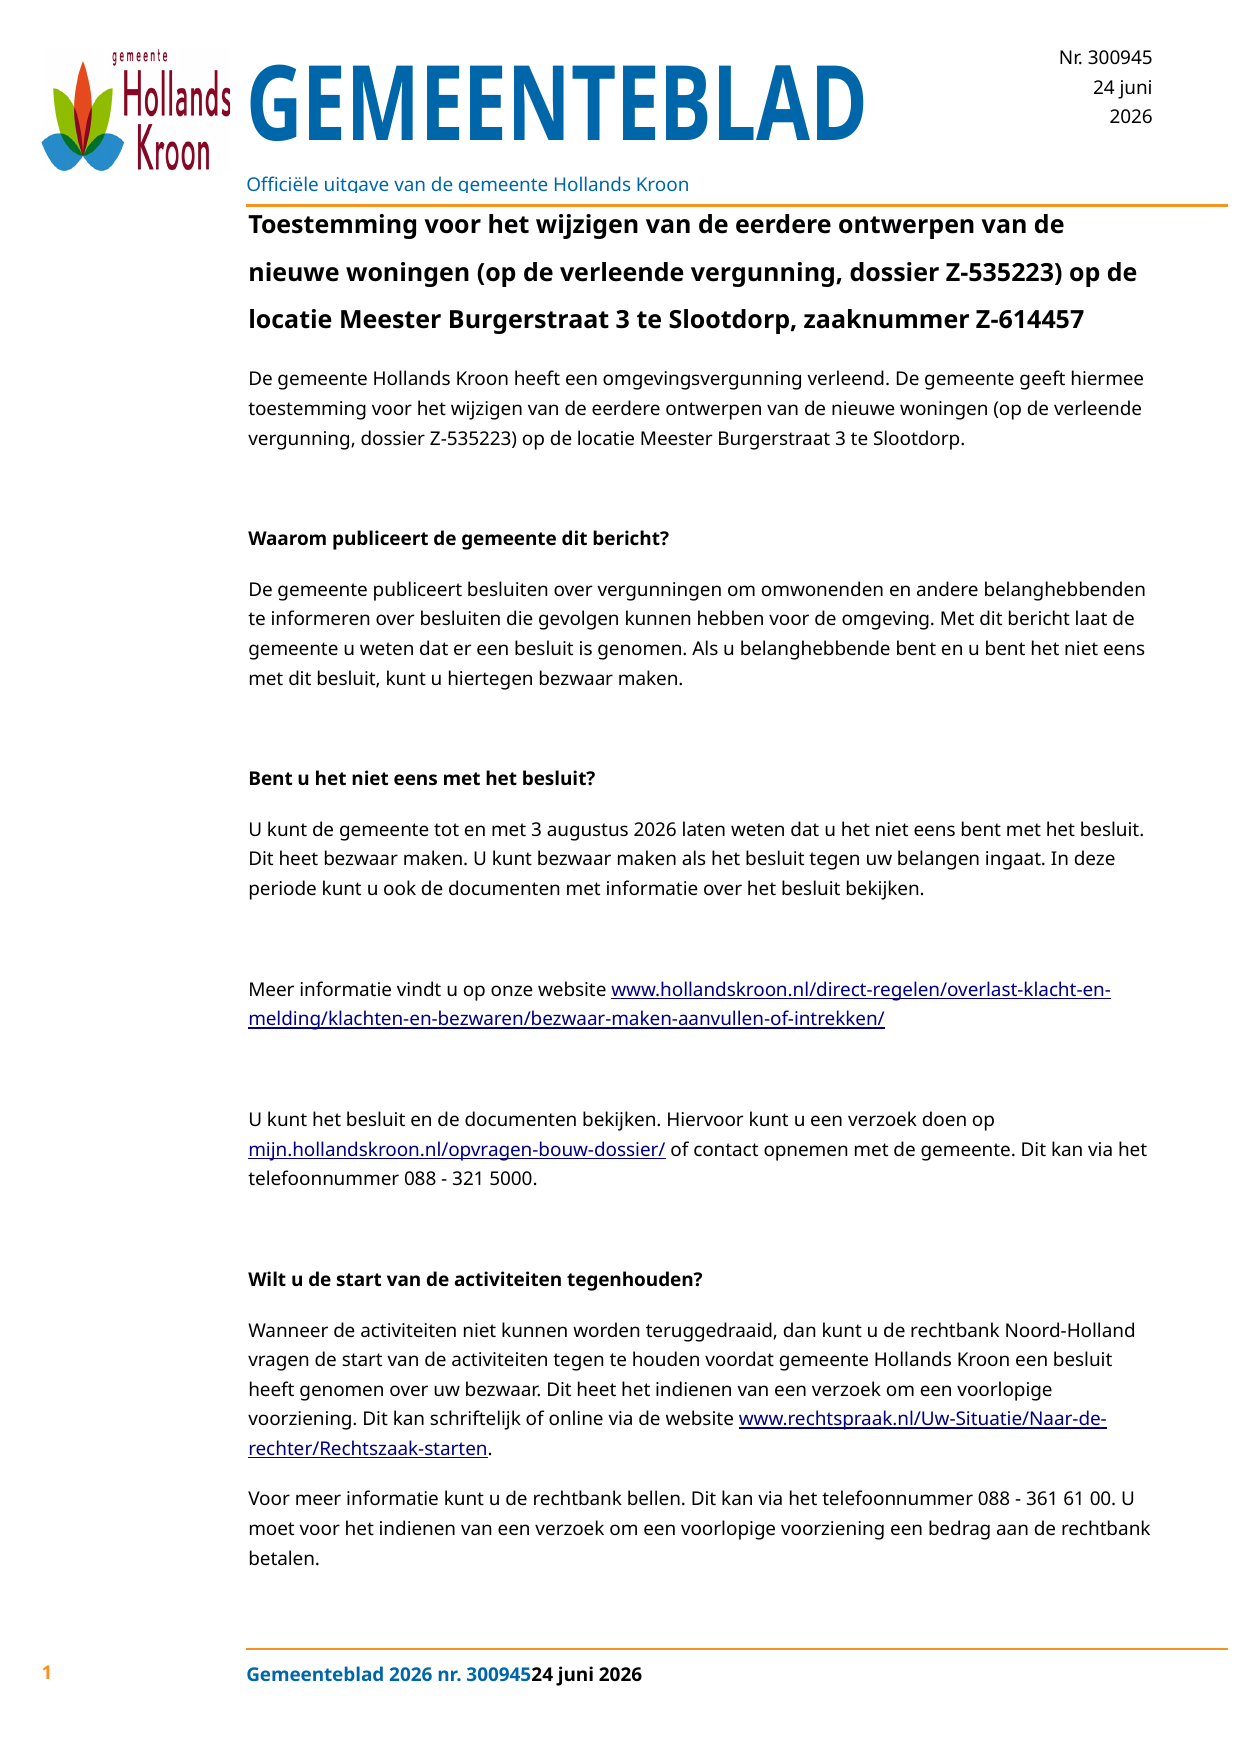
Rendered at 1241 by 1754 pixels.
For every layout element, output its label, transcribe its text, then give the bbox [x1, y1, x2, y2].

text U kunt het besluit en de documenten bekijken. Hiervoor kunt u een verzoek doen op mijn.hollandskroon.nl/opvragen-bouw-dossier/ of contact opnemen met de gemeente. Dit kan via het telefoonnummer 088 - 321 5000. [248, 1106, 1152, 1191]
text U kunt de gemeente tot en met 3 augustus 2026 laten weten dat u het niet eens bent met het besluit. Dit heet bezwaar maken. U kunt bezwaar maken als het besluit tegen uw belangen ingaat. In deze periode kunt u ook de documenten met informatie over het besluit bekijken. [248, 816, 1152, 901]
text De gemeente publiceert besluiten over vergunningen om omwonenden en andere belanghebbenden te informeren over besluiten die gevolgen kunnen hebben voor de omgeving. Met dit bericht laat de gemeente u weten dat er een besluit is genomen. Als u belanghebbende bent en u bent het niet eens met dit besluit, kunt u hiertegen bezwaar maken. [248, 576, 1152, 690]
text Voor meer informatie kunt u de rechtbank bellen. Dit kan via het telefoonnummer 088 - 361 61 00. U moet voor het indienen van een verzoek om een voorlopige voorziening een bedrag aan de rechtbank betalen. [248, 1486, 1152, 1570]
text Waarom publiceert de gemeente dit bericht? [248, 526, 1152, 551]
text Bent u het niet eens met het besluit? [248, 766, 1152, 791]
picture [41, 47, 231, 172]
text Wanneer de activiteiten niet kunnen worden teruggedraaid, dan kunt u de rechtbank Noord-Holland vragen de start van de activiteiten tegen te houden voordat gemeente Hollands Kroon een besluit heeft genomen over uw bezwaar. Dit heet het indienen van een verzoek om een voorlopige voorziening. Dit kan schriftelijk of online via de website www.rechtspraak.nl/Uw-Situatie/Naar-de-rechter/Rechtszaak-starten. [248, 1317, 1152, 1461]
text Toestemming voor het wijzigen van de eerdere ontwerpen van de nieuwe woningen (op de verleende vergunning, dossier Z-535223) op de locatie Meester Burgerstraat 3 te Slootdorp, zaaknummer Z-614457 [248, 207, 1152, 336]
text Wilt u de start van de activiteiten tegenhouden? [248, 1266, 1152, 1292]
text Meer informatie vindt u op onze website www.hollandskroon.nl/direct-regelen/overlast-klacht-en-melding/klachten-en-bezwaren/bezwaar-maken-aanvullen-of-intrekken/ [248, 976, 1152, 1031]
text De gemeente Hollands Kroon heeft een omgevingsvergunning verleend. De gemeente geeft hiermee toestemming voor het wijzigen van de eerdere ontwerpen van de nieuwe woningen (op de verleende vergunning, dossier Z-535223) op de locatie Meester Burgerstraat 3 te Slootdorp. [248, 366, 1152, 450]
